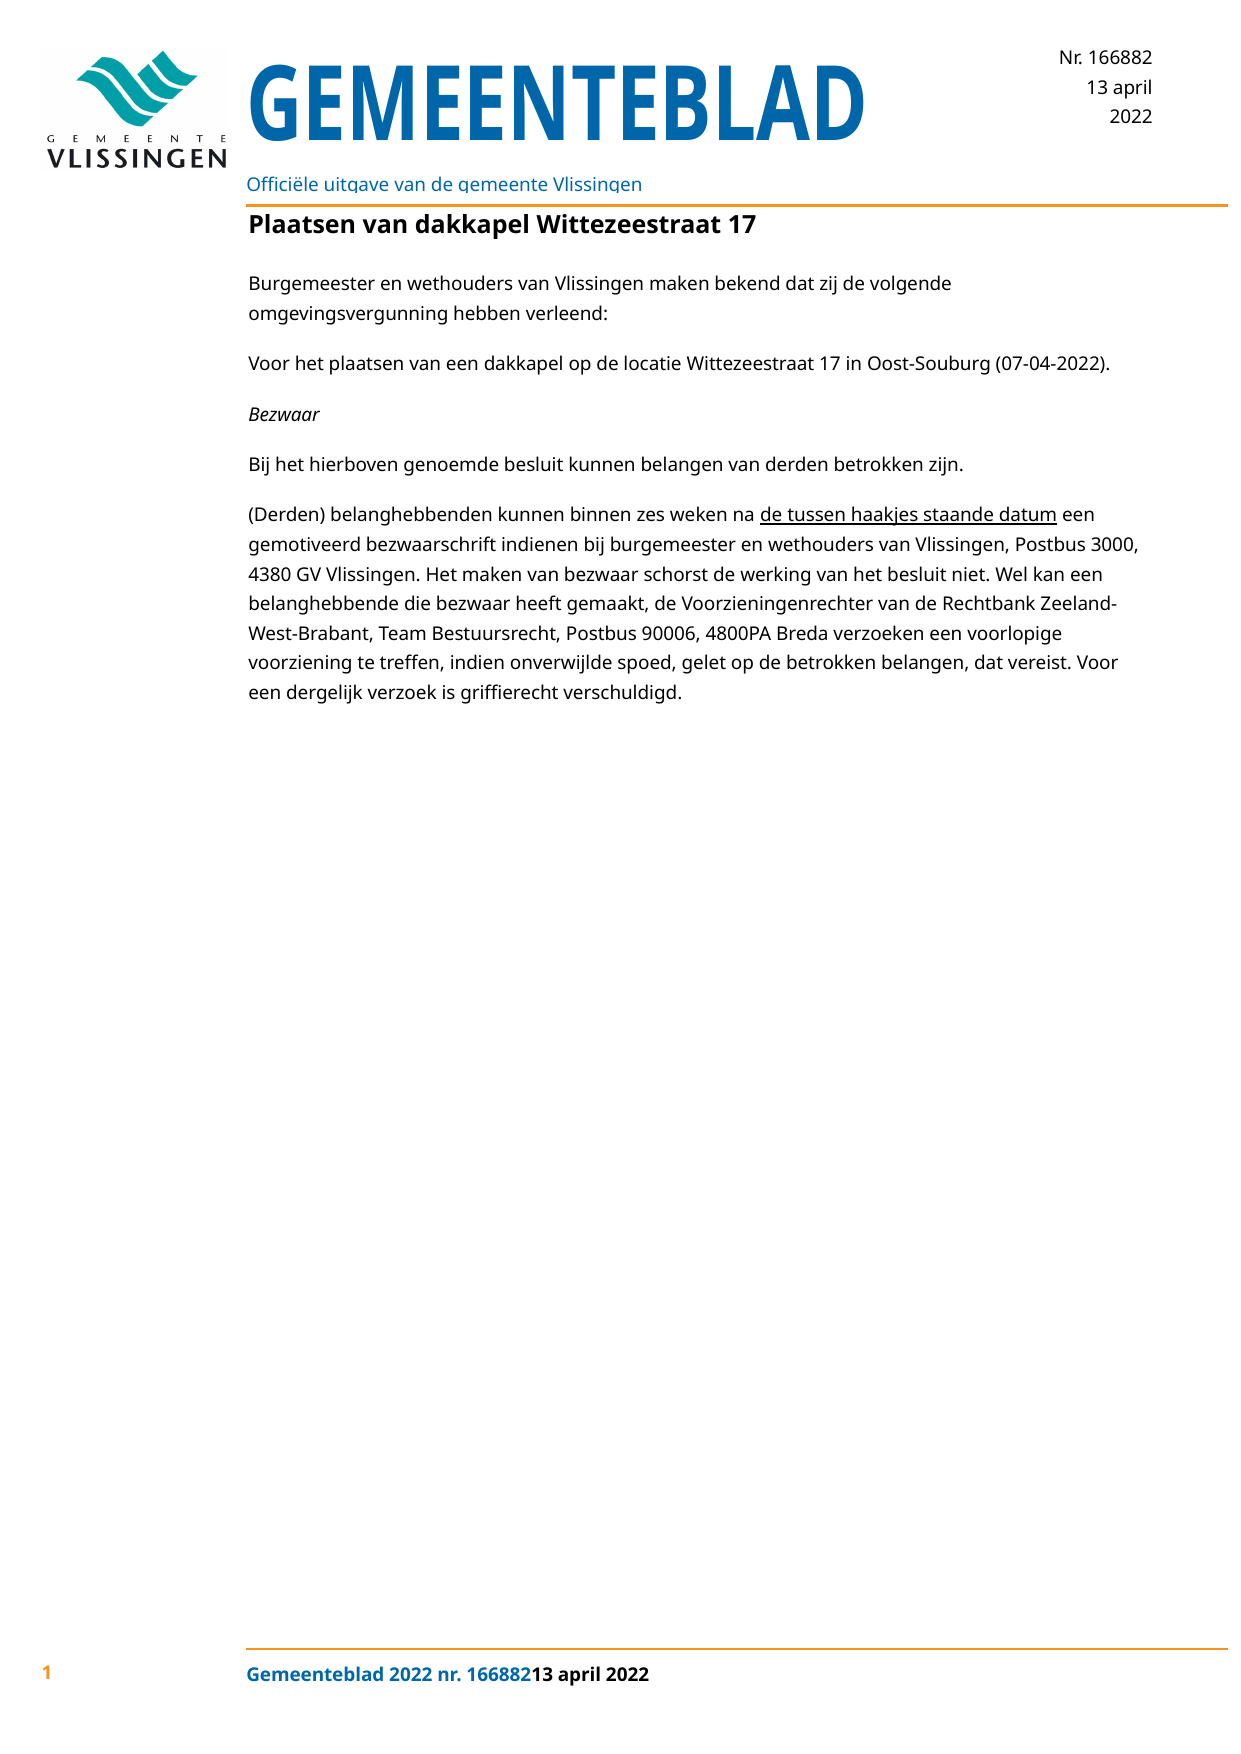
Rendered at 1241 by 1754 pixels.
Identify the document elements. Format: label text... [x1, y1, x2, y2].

text (Derden) belanghebbenden kunnen binnen zes weken na de tussen haakjes staande datum een gemotiveerd bezwaarschrift indienen bij burgemeester en wethouders van Vlissingen, Postbus 3000, 4380 GV Vlissingen. Het maken van bezwaar schorst de werking van het besluit niet. Wel kan een belanghebbende die bezwaar heeft gemaakt, de Voorzieningenrechter van de Rechtbank Zeeland-West-Brabant, Team Bestuursrecht, Postbus 90006, 4800PA Breda verzoeken een voorlopige voorziening te treffen, indien onverwijlde spoed, gelet op de betrokken belangen, dat vereist. Voor een dergelijk verzoek is griffierecht verschuldigd. [248, 502, 1152, 705]
text Bezwaar [248, 401, 1152, 426]
text Voor het plaatsen van een dakkapel op de locatie Wittezeestraat 17 in Oost-Souburg (07-04-2022). [248, 350, 1152, 376]
text Plaatsen van dakkapel Wittezeestraat 17 [248, 207, 1152, 241]
text Burgemeester en wethouders van Vlissingen maken bekend dat zij de volgende omgevingsvergunning hebben verleend: [248, 270, 1152, 326]
text Bij het hierboven genoemde besluit kunnen belangen van derden betrokken zijn. [248, 451, 1152, 477]
picture [41, 47, 231, 172]
